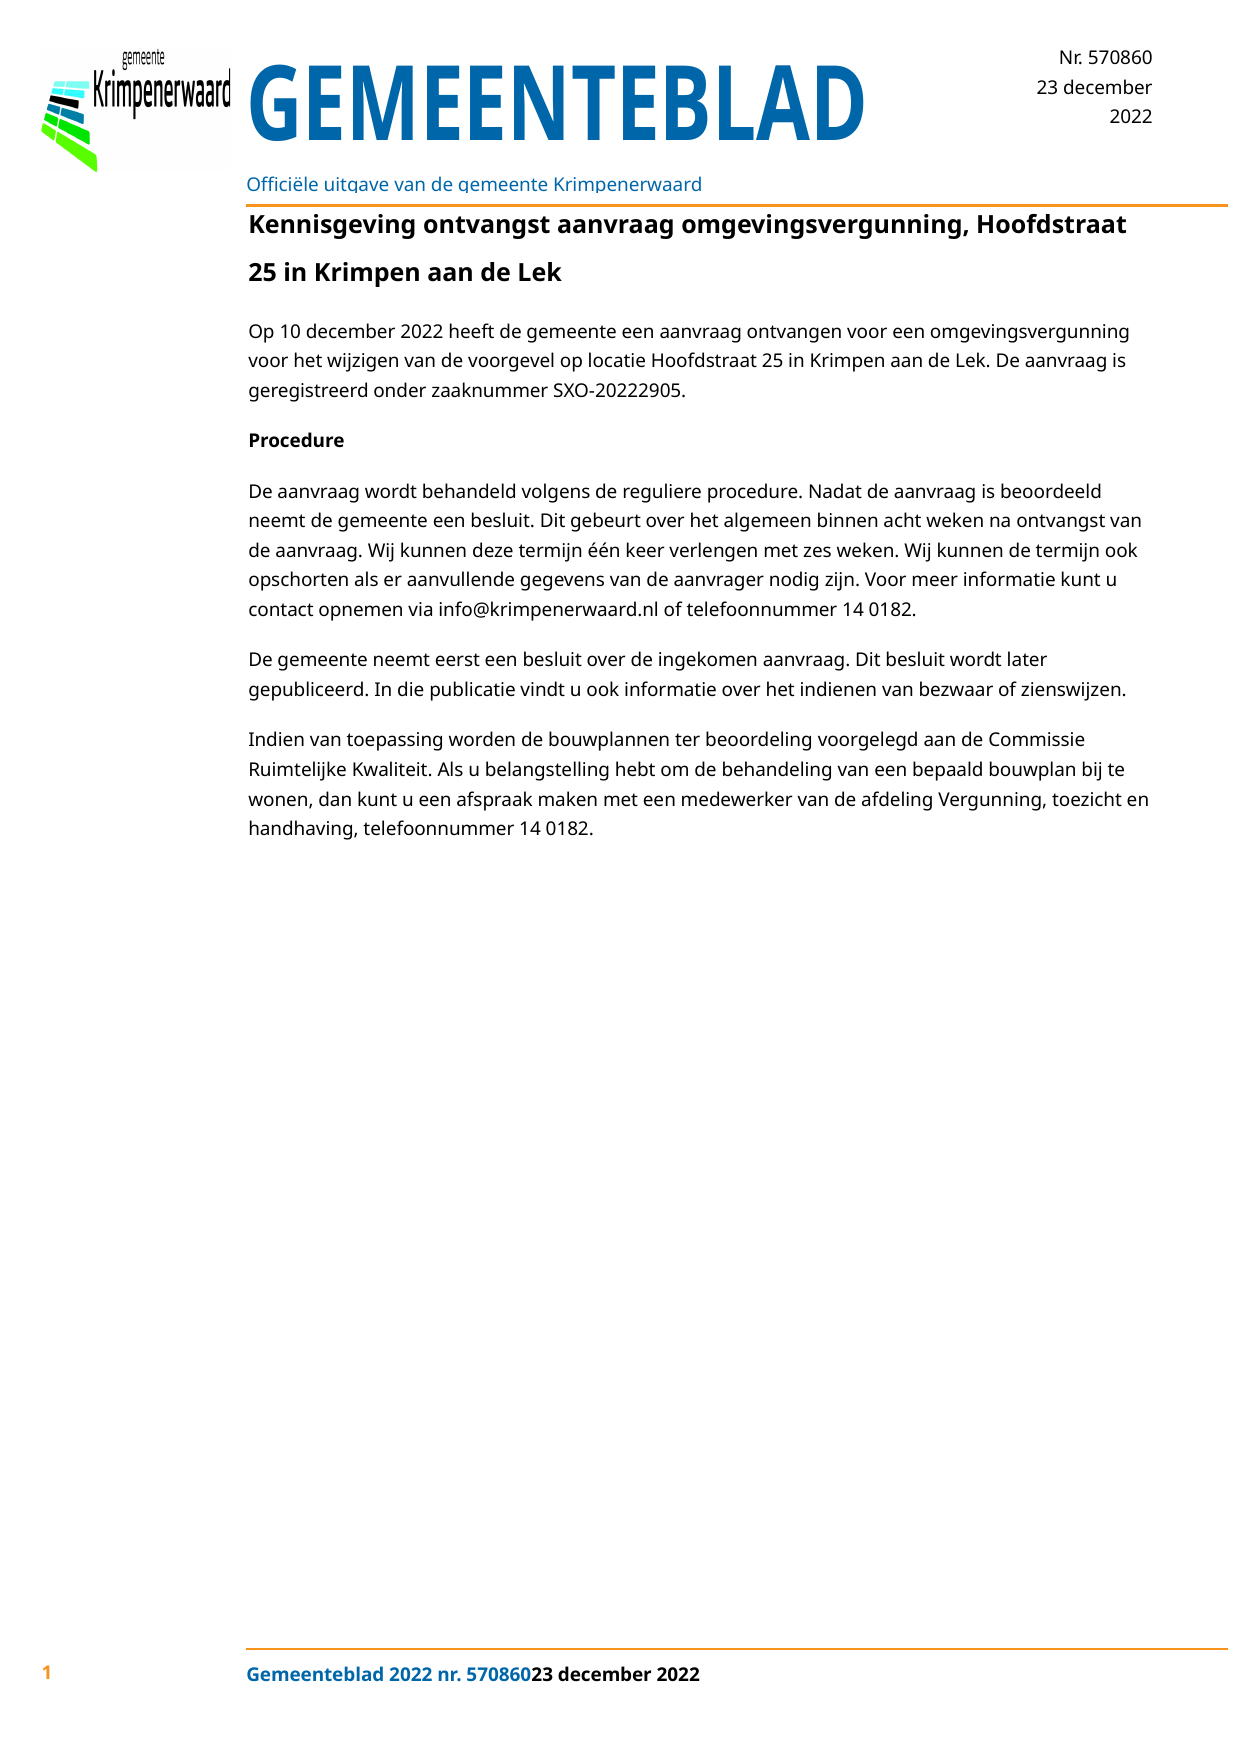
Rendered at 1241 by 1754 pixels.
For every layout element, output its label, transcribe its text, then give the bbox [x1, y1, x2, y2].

text Procedure [248, 427, 1152, 453]
text Kennisgeving ontvangst aanvraag omgevingsvergunning, Hoofdstraat 25 in Krimpen aan de Lek [248, 207, 1152, 288]
text De aanvraag wordt behandeld volgens de reguliere procedure. Nadat de aanvraag is beoordeeld neemt de gemeente een besluit. Dit gebeurt over het algemeen binnen acht weken na ontvangst van de aanvraag. Wij kunnen deze termijn één keer verlengen met zes weken. Wij kunnen de termijn ook opschorten als er aanvullende gegevens van de aanvrager nodig zijn. Voor meer informatie kunt u contact opnemen via info@krimpenerwaard.nl of telefoonnummer 14 0182. [248, 478, 1152, 622]
text Op 10 december 2022 heeft de gemeente een aanvraag ontvangen voor een omgevingsvergunning voor het wijzigen van de voorgevel op locatie Hoofdstraat 25 in Krimpen aan de Lek. De aanvraag is geregistreerd onder zaaknummer SXO-20222905. [248, 318, 1152, 403]
text De gemeente neemt eerst een besluit over de ingekomen aanvraag. Dit besluit wordt later gepubliceerd. In die publicatie vindt u ook informatie over het indienen van bezwaar of zienswijzen. [248, 647, 1152, 702]
picture [41, 47, 231, 172]
text Indien van toepassing worden de bouwplannen ter beoordeling voorgelegd aan de Commissie Ruimtelijke Kwaliteit. Als u belangstelling hebt om de behandeling van een bepaald bouwplan bij te wonen, dan kunt u een afspraak maken met een medewerker van de afdeling Vergunning, toezicht en handhaving, telefoonnummer 14 0182. [248, 727, 1152, 841]
